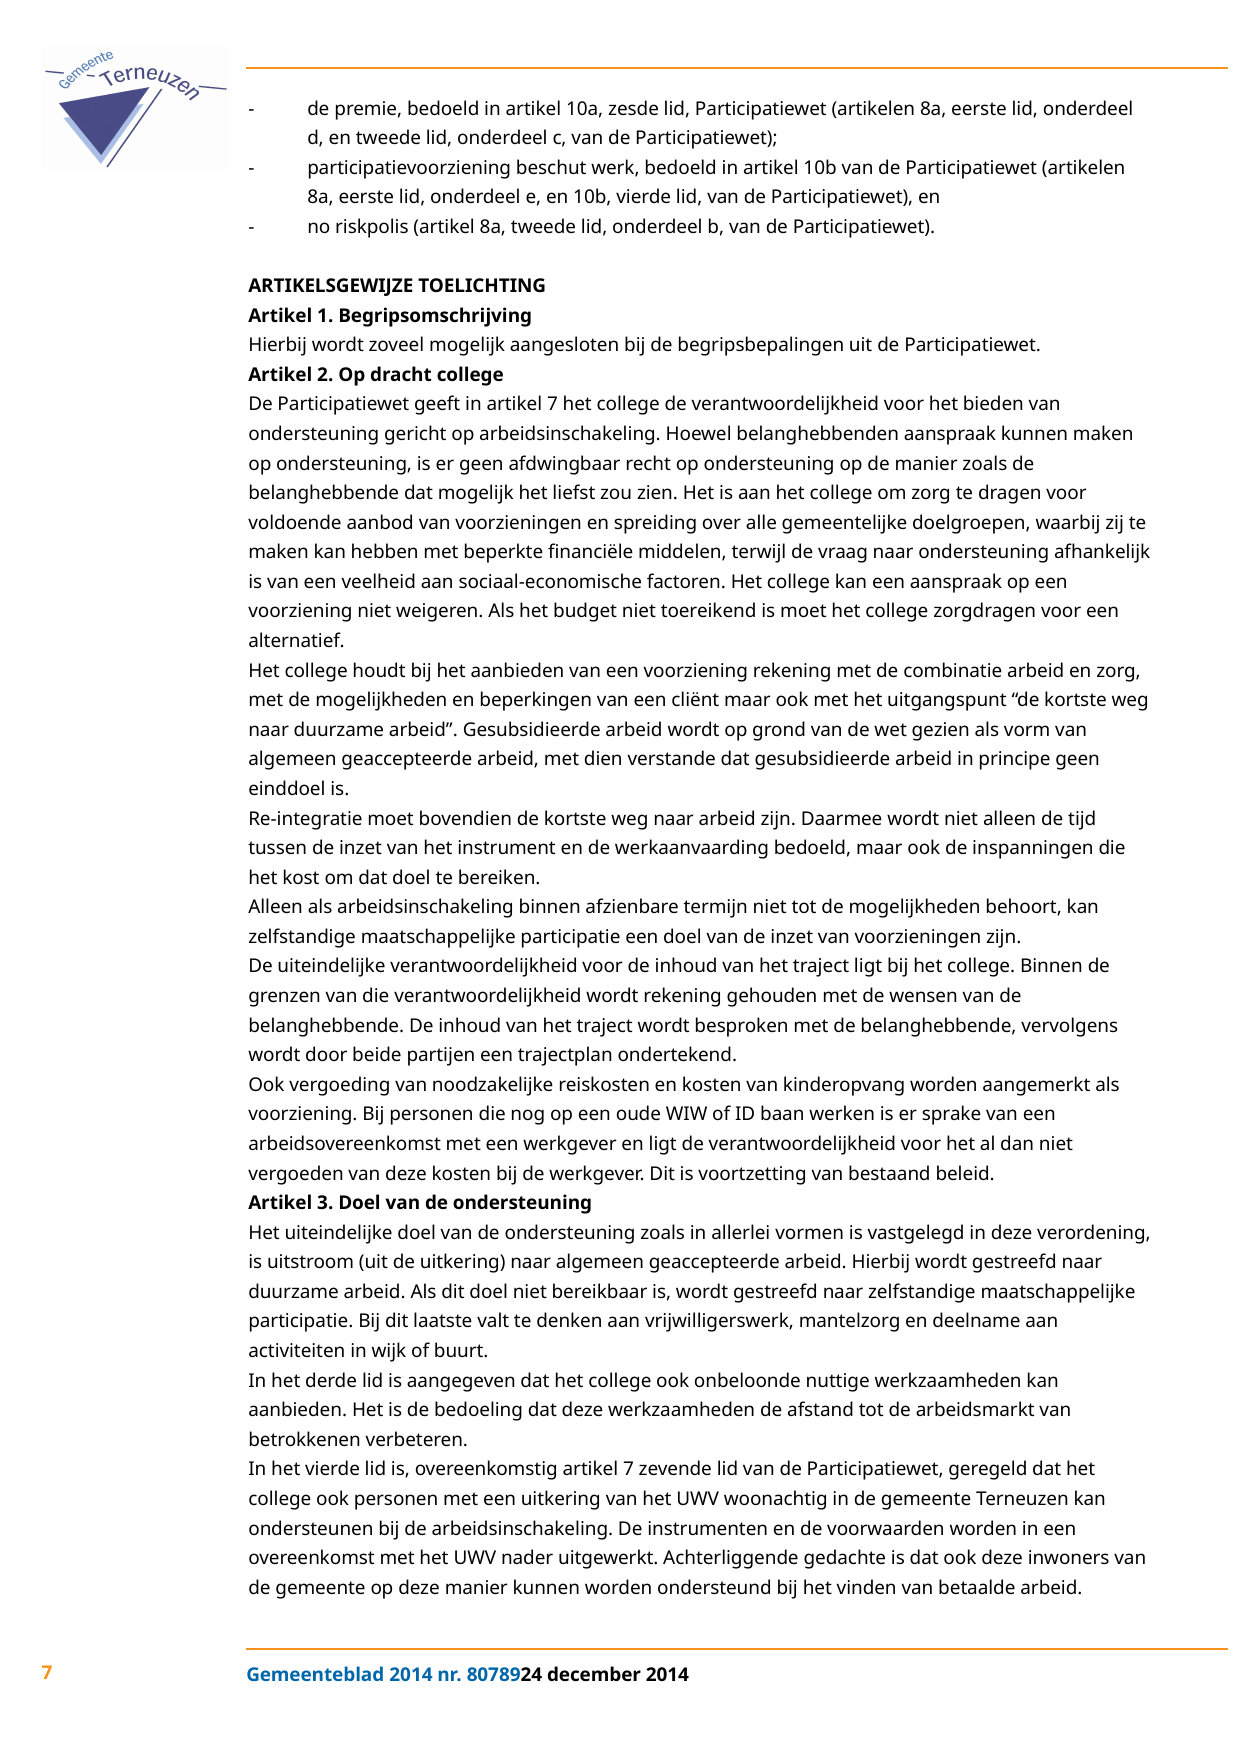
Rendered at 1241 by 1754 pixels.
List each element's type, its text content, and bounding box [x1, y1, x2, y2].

list de premie, bedoeld in artikel 10a, zesde lid, Participatiewet (artikelen 8a, eerste lid, onderdeel d, en tweede lid, onderdeel c, van de Participatiewet); [248, 95, 1152, 150]
picture [41, 47, 231, 172]
text Hierbij wordt zoveel mogelijk aangesloten bij de begripsbepalingen uit de Participatiewet. [248, 331, 1152, 357]
text De uiteindelijke verantwoordelijkheid voor de inhoud van het traject ligt bij het college. Binnen de grenzen van die verantwoordelijkheid wordt rekening gehouden met de wensen van de belanghebbende. De inhoud van het traject wordt besproken met de belanghebbende, vervolgens wordt door beide partijen een trajectplan ondertekend. [248, 953, 1152, 1067]
text Alleen als arbeidsinschakeling binnen afzienbare termijn niet tot de mogelijkheden behoort, kan zelfstandige maatschappelijke participatie een doel van de inzet van voorzieningen zijn. [248, 893, 1152, 949]
text Artikel 1. Begripsomschrijving [248, 302, 1152, 328]
text In het vierde lid is, overeenkomstig artikel 7 zevende lid van de Participatiewet, geregeld dat het college ook personen met een uitkering van het UWV woonachtig in de gemeente Terneuzen kan ondersteunen bij de arbeidsinschakeling. De instrumenten en de voorwaarden worden in een overeenkomst met het UWV nader uitgewerkt. Achterliggende gedachte is dat ook deze inwoners van de gemeente op deze manier kunnen worden ondersteund bij het vinden van betaalde arbeid. [248, 1456, 1152, 1600]
text Artikel 3. Doel van de ondersteuning [248, 1189, 1152, 1215]
text Re-integratie moet bovendien de kortste weg naar arbeid zijn. Daarmee wordt niet alleen de tijd tussen de inzet van het instrument en de werkaanvaarding bedoeld, maar ook de inspanningen die het kost om dat doel te bereiken. [248, 805, 1152, 890]
text Het uiteindelijke doel van de ondersteuning zoals in allerlei vormen is vastgelegd in deze verordening, is uitstroom (uit de uitkering) naar algemeen geaccepteerde arbeid. Hierbij wordt gestreefd naar duurzame arbeid. Als dit doel niet bereikbaar is, wordt gestreefd naar zelfstandige maatschappelijke participatie. Bij dit laatste valt te denken aan vrijwilligerswerk, mantelzorg en deelname aan activiteiten in wijk of buurt. [248, 1219, 1152, 1363]
text In het derde lid is aangegeven dat het college ook onbeloonde nuttige werkzaamheden kan aanbieden. Het is de bedoeling dat deze werkzaamheden de afstand tot de arbeidsmarkt van betrokkenen verbeteren. [248, 1367, 1152, 1452]
text De Participatiewet geeft in artikel 7 het college de verantwoordelijkheid voor het bieden van ondersteuning gericht op arbeidsinschakeling. Hoewel belanghebbenden aanspraak kunnen maken op ondersteuning, is er geen afdwingbaar recht op ondersteuning op de manier zoals de belanghebbende dat mogelijk het liefst zou zien. Het is aan het college om zorg te dragen voor voldoende aanbod van voorzieningen en spreiding over alle gemeentelijke doelgroepen, waarbij zij te maken kan hebben met beperkte financiële middelen, terwijl de vraag naar ondersteuning afhankelijk is van een veelheid aan sociaal-economische factoren. Het college kan een aanspraak op een voorziening niet weigeren. Als het budget niet toereikend is moet het college zorgdragen voor een alternatief. [248, 391, 1152, 653]
text Het college houdt bij het aanbieden van een voorziening rekening met de combinatie arbeid en zorg, met de mogelijkheden en beperkingen van een cliënt maar ook met het uitgangspunt “de kortste weg naar duurzame arbeid”. Gesubsidieerde arbeid wordt op grond van de wet gezien als vorm van algemeen geaccepteerde arbeid, met dien verstande dat gesubsidieerde arbeid in principe geen einddoel is. [248, 657, 1152, 801]
list no riskpolis (artikel 8a, tweede lid, onderdeel b, van de Participatiewet). [248, 213, 1152, 239]
text Artikel 2. Op dracht college [248, 361, 1152, 387]
text ARTIKELSGEWIJZE TOELICHTING [248, 272, 1152, 298]
list participatievoorziening beschut werk, bedoeld in artikel 10b van de Participatiewet (artikelen 8a, eerste lid, onderdeel e, en 10b, vierde lid, van de Participatiewet), en [248, 154, 1152, 209]
text Ook vergoeding van noodzakelijke reiskosten en kosten van kinderopvang worden aangemerkt als voorziening. Bij personen die nog op een oude WIW of ID baan werken is er sprake van een arbeidsovereenkomst met een werkgever en ligt de verantwoordelijkheid voor het al dan niet vergoeden van deze kosten bij de werkgever. Dit is voortzetting van bestaand beleid. [248, 1071, 1152, 1186]
